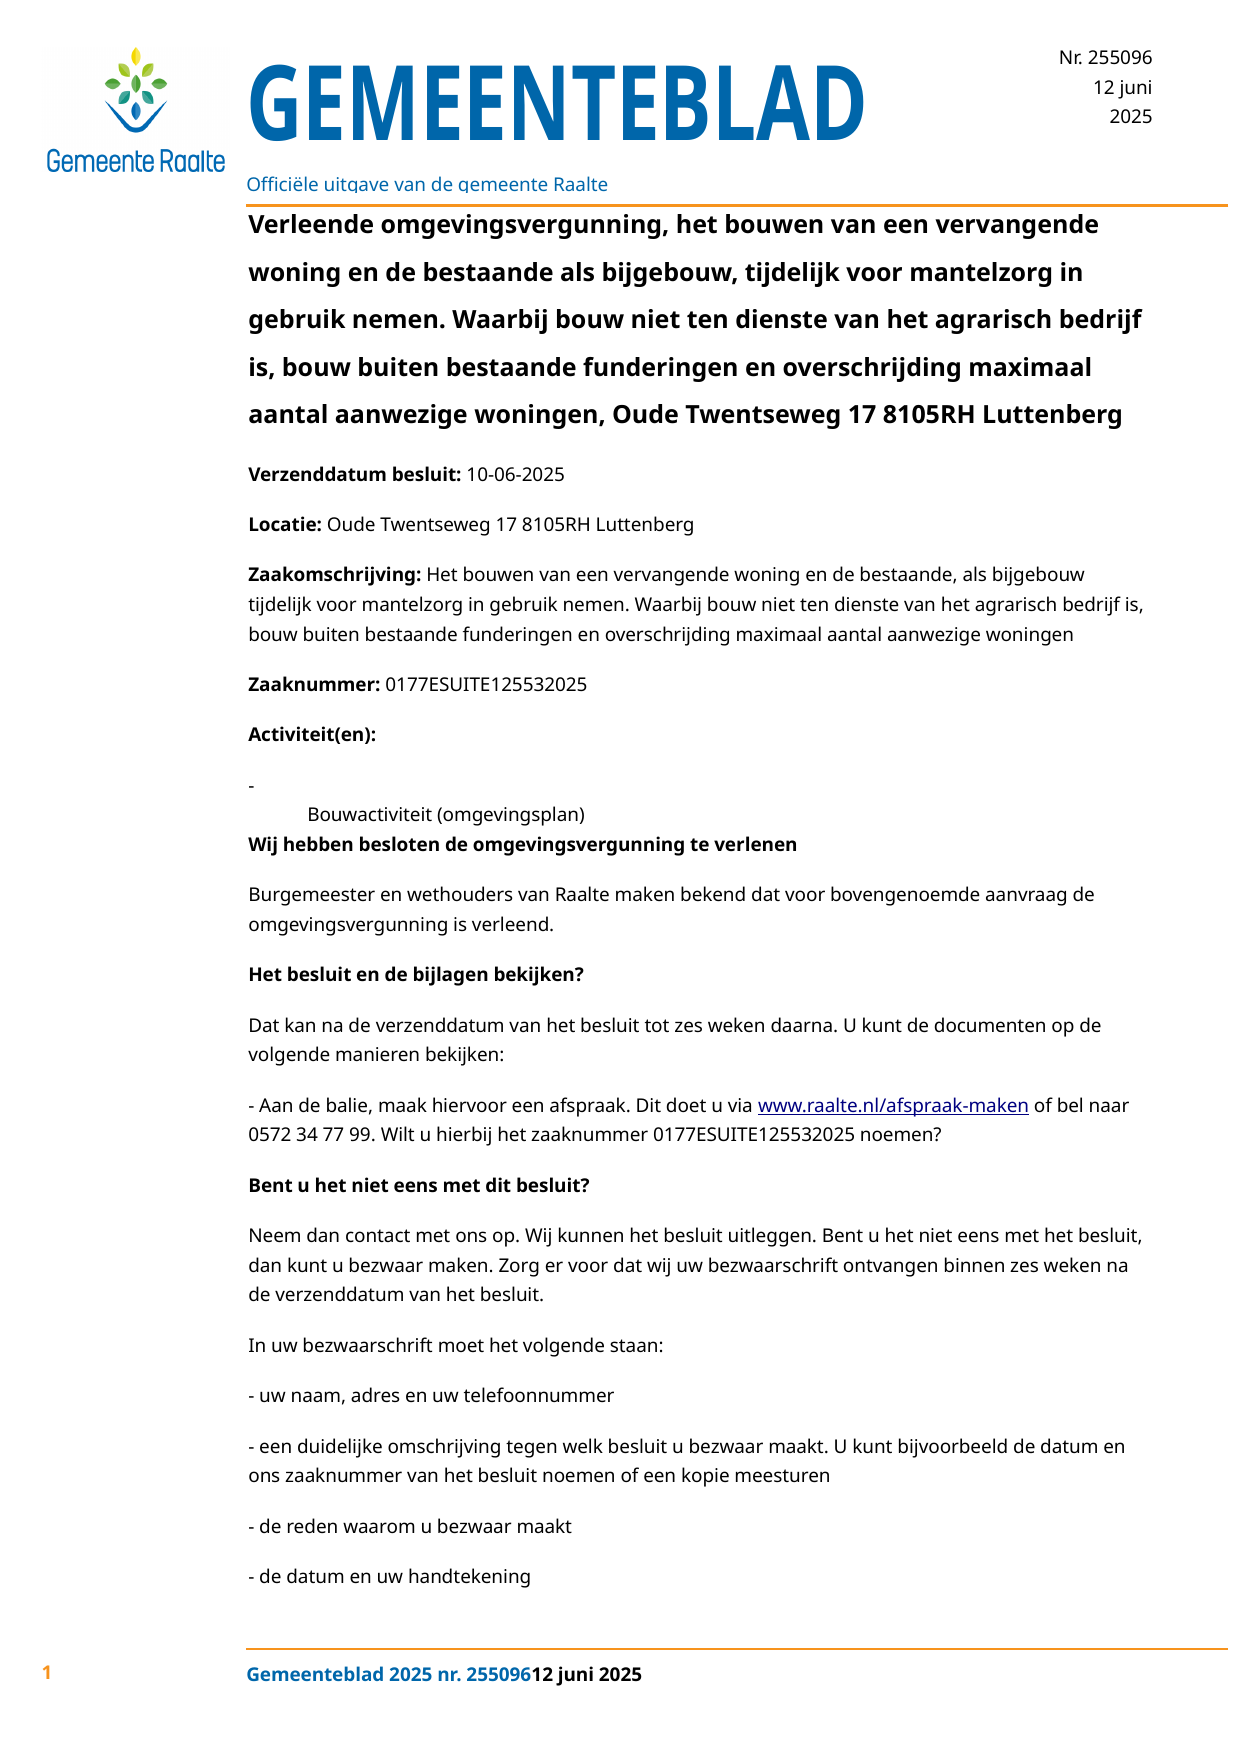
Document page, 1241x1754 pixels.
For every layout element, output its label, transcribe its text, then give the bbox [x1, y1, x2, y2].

text Locatie: Oude Twentseweg 17 8105RH Luttenberg [248, 511, 1152, 537]
list Bouwactiviteit (omgevingsplan) [248, 802, 1152, 827]
text - een duidelijke omschrijving tegen welk besluit u bezwaar maakt. U kunt bijvoorbeeld de datum en ons zaaknummer van het besluit noemen of een kopie meesturen [248, 1433, 1152, 1488]
text - Aan de balie, maak hiervoor een afspraak. Dit doet u via www.raalte.nl/afspraak-maken of bel naar 0572 34 77 99. Wilt u hierbij het zaaknummer 0177ESUITE125532025 noemen? [248, 1092, 1152, 1147]
picture [41, 47, 231, 172]
text Dat kan na de verzenddatum van het besluit tot zes weken daarna. U kunt de documenten op de volgende manieren bekijken: [248, 1012, 1152, 1067]
text - de datum en uw handtekening [248, 1563, 1152, 1589]
text Verleende omgevingsvergunning, het bouwen van een vervangende woning en de bestaande als bijgebouw, tijdelijk voor mantelzorg in gebruik nemen. Waarbij bouw niet ten dienste van het agrarisch bedrijf is, bouw buiten bestaande funderingen en overschrijding maximaal aantal aanwezige woningen, Oude Twentseweg 17 8105RH Luttenberg [248, 207, 1152, 431]
text - de reden waarom u bezwaar maakt [248, 1513, 1152, 1538]
text Zaaknummer: 0177ESUITE125532025 [248, 671, 1152, 697]
text Burgemeester en wethouders van Raalte maken bekend dat voor bovengenoemde aanvraag de omgevingsvergunning is verleend. [248, 882, 1152, 937]
text In uw bezwaarschrift moet het volgende staan: [248, 1332, 1152, 1358]
text Neem dan contact met ons op. Wij kunnen het besluit uitleggen. Bent u het niet eens met het besluit, dan kunt u bezwaar maken. Zorg er voor dat wij uw bezwaarschrift ontvangen binnen zes weken na de verzenddatum van het besluit. [248, 1222, 1152, 1307]
text Verzenddatum besluit: 10-06-2025 [248, 461, 1152, 486]
text - uw naam, adres en uw telefoonnummer [248, 1382, 1152, 1408]
text Wij hebben besloten de omgevingsvergunning te verlenen [248, 831, 1152, 857]
text Bent u het niet eens met dit besluit? [248, 1172, 1152, 1198]
text Het besluit en de bijlagen bekijken? [248, 962, 1152, 987]
text Zaakomschrijving: Het bouwen van een vervangende woning en de bestaande, als bijgebouw tijdelijk voor mantelzorg in gebruik nemen. Waarbij bouw niet ten dienste van het agrarisch bedrijf is, bouw buiten bestaande funderingen en overschrijding maximaal aantal aanwezige woningen [248, 562, 1152, 646]
text Activiteit(en): [248, 722, 1152, 747]
